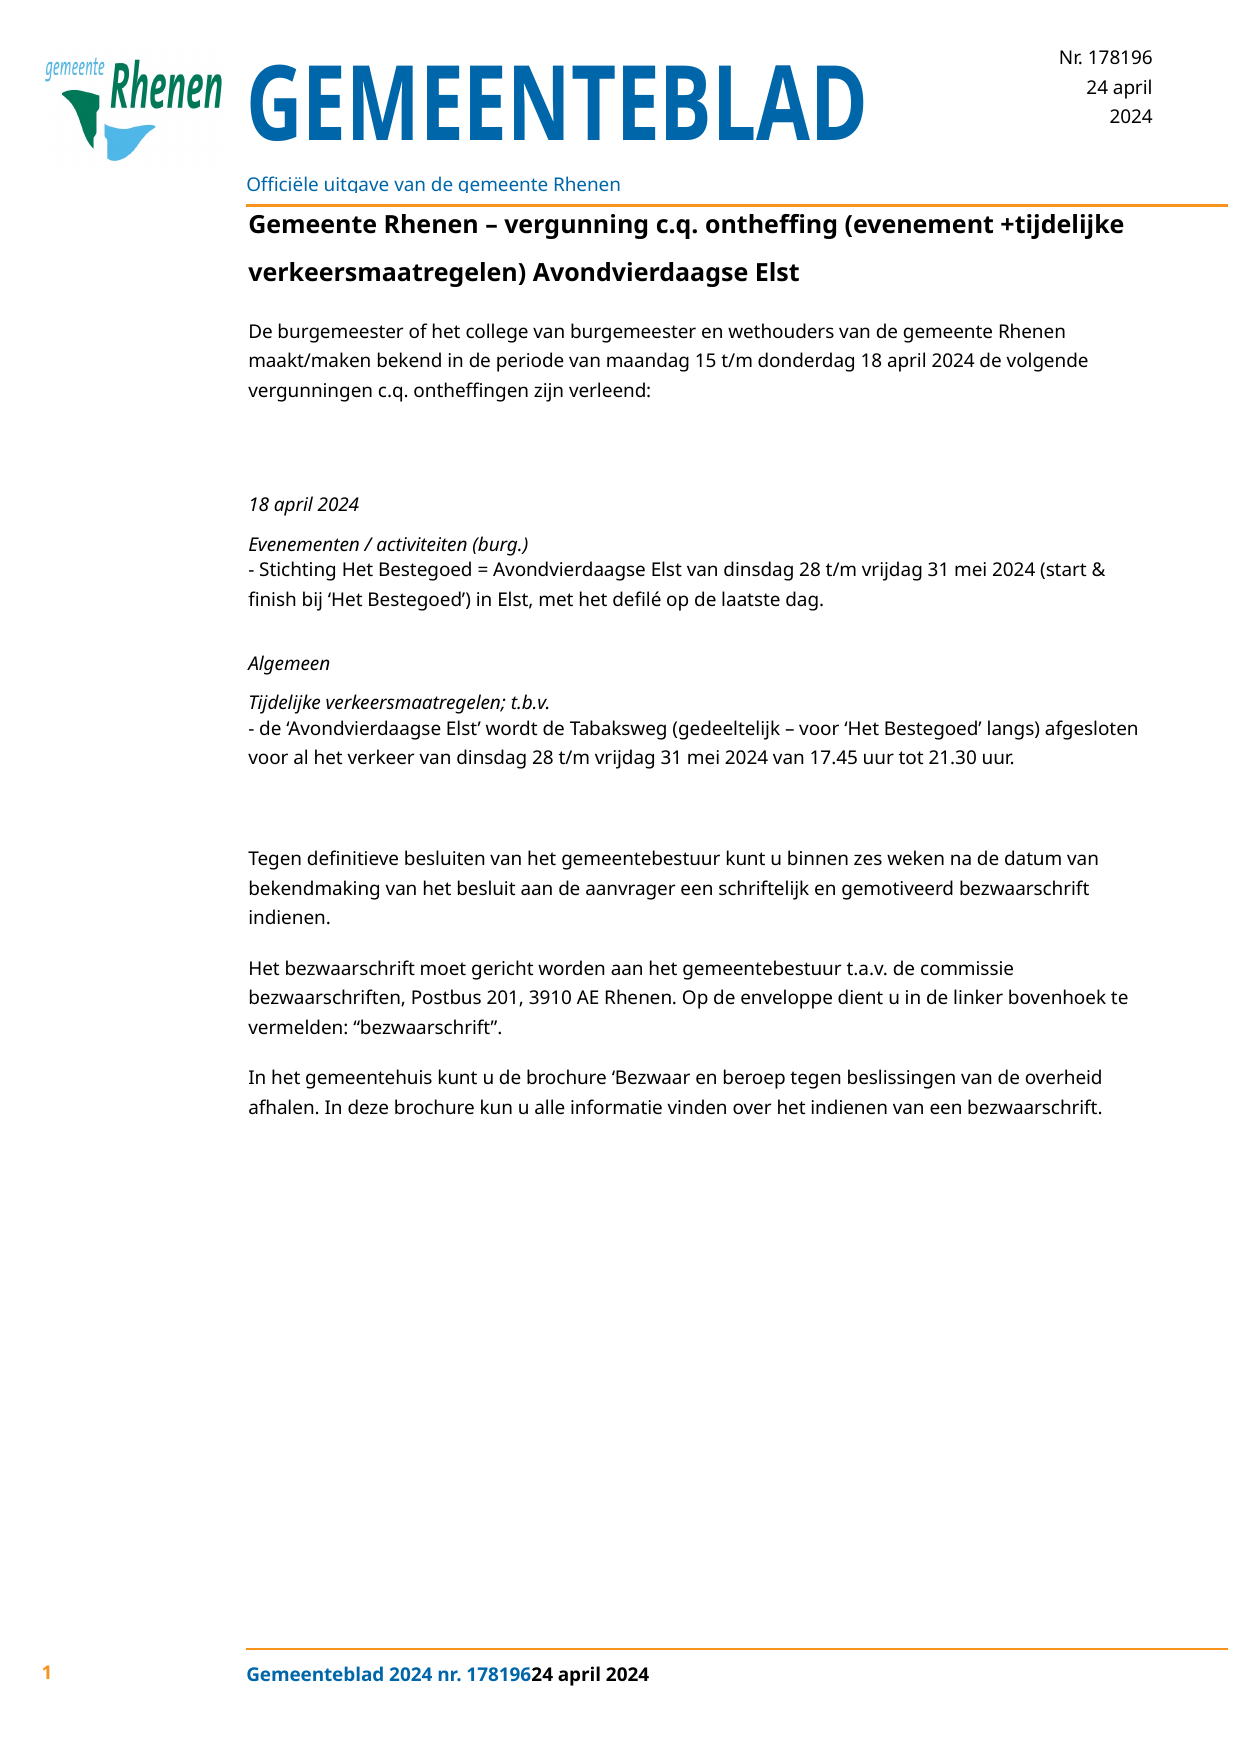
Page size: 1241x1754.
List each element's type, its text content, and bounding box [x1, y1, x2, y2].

text Algemeen [248, 650, 1152, 676]
text Tijdelijke verkeersmaatregelen; t.b.v. [248, 689, 1152, 715]
picture [41, 47, 231, 172]
text - de ‘Avondvierdaagse Elst’ wordt de Tabaksweg (gedeeltelijk – voor ‘Het Bestegoed’ langs) afgesloten voor al het verkeer van dinsdag 28 t/m vrijdag 31 mei 2024 van 17.45 uur tot 21.30 uur. [248, 715, 1152, 770]
text Evenementen / activiteiten (burg.) [248, 531, 1152, 556]
text Tegen definitieve besluiten van het gemeentebestuur kunt u binnen zes weken na de datum van bekendmaking van het besluit aan de aanvrager een schriftelijk en gemotiveerd bezwaarschrift indienen. [248, 845, 1152, 930]
text - Stichting Het Bestegoed = Avondvierdaagse Elst van dinsdag 28 t/m vrijdag 31 mei 2024 (start & finish bij ‘Het Bestegoed’) in Elst, met het defilé op de laatste dag. [248, 556, 1152, 612]
text In het gemeentehuis kunt u de brochure ‘Bezwaar en beroep tegen beslissingen van de overheid afhalen. In deze brochure kun u alle informatie vinden over het indienen van een bezwaarschrift. [248, 1064, 1152, 1120]
text 18 april 2024 [248, 491, 1152, 517]
text De burgemeester of het college van burgemeester en wethouders van de gemeente Rhenen maakt/maken bekend in de periode van maandag 15 t/m donderdag 18 april 2024 de volgende vergunningen c.q. ontheffingen zijn verleend: [248, 318, 1152, 403]
text Het bezwaarschrift moet gericht worden aan het gemeentebestuur t.a.v. de commissie bezwaarschriften, Postbus 201, 3910 AE Rhenen. Op de enveloppe dient u in de linker bovenhoek te vermelden: “bezwaarschrift”. [248, 955, 1152, 1040]
text Gemeente Rhenen – vergunning c.q. ontheffing (evenement +tijdelijke verkeersmaatregelen) Avondvierdaagse Elst [248, 207, 1152, 288]
